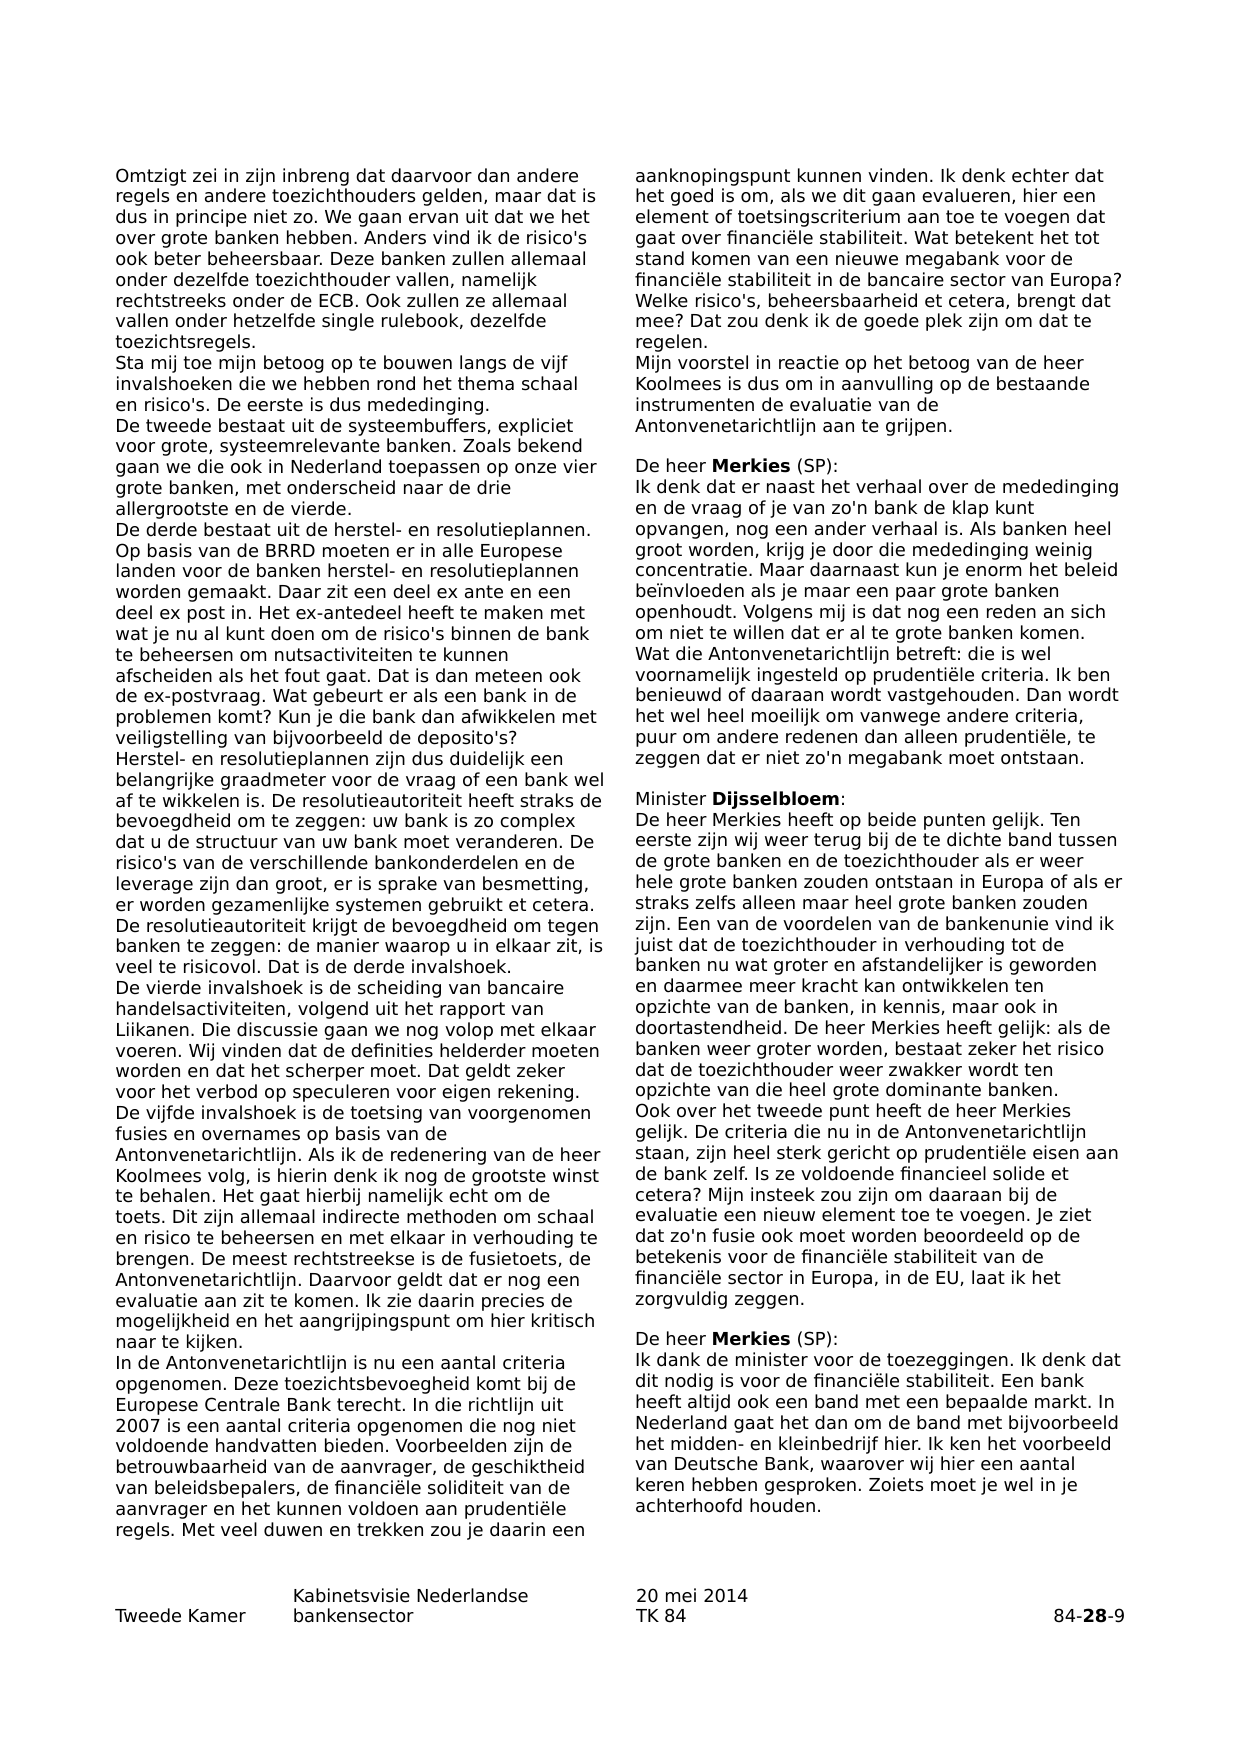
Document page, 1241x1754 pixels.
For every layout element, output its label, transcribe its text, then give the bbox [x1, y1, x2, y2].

text Ik dank de minister voor de toezeggingen. Ik denk dat dit nodig is voor de financiële stabiliteit. Een bank heeft altijd ook een band met een bepaalde markt. In Nederland gaat het dan om de band met bijvoorbeeld het midden- en kleinbedrijf hier. Ik ken het voorbeeld van Deutsche Bank, waarover wij hier een aantal keren hebben gesproken. Zoiets moet je wel in je achterhoofd houden. [635, 1350, 1125, 1517]
text Sta mij toe mijn betoog op te bouwen langs de vijf invalshoeken die we hebben rond het thema schaal en risico's. De eerste is dus mededinging. [115, 353, 605, 415]
text De vierde invalshoek is de scheiding van bancaire handelsactiviteiten, volgend uit het rapport van Liikanen. Die discussie gaan we nog volop met elkaar voeren. Wij vinden dat de definities helderder moeten worden en dat het scherper moet. Dat geldt zeker voor het verbod op speculeren voor eigen rekening. [115, 978, 605, 1103]
text Minister Dijsselbloem: [635, 788, 1125, 809]
text De tweede bestaat uit de systeembuffers, expliciet voor grote, systeemrelevante banken. Zoals bekend gaan we die ook in Nederland toepassen op onze vier grote banken, met onderscheid naar de drie allergrootste en de vierde. [115, 415, 605, 519]
text Herstel- en resolutieplannen zijn dus duidelijk een belangrijke graadmeter voor de vraag of een bank wel af te wikkelen is. De resolutieautoriteit heeft straks de bevoegdheid om te zeggen: uw bank is zo complex dat u de structuur van uw bank moet veranderen. De risico's van de verschillende bankonderdelen en de leverage zijn dan groot, er is sprake van besmetting, er worden gezamenlijke systemen gebruikt et cetera. De resolutieautoriteit krijgt de bevoegdheid om tegen banken te zeggen: de manier waarop u in elkaar zit, is veel te risicovol. Dat is de derde invalshoek. [115, 749, 605, 978]
text Wat die Antonvenetarichtlijn betreft: die is wel voornamelijk ingesteld op prudentiële criteria. Ik ben benieuwd of daaraan wordt vastgehouden. Dan wordt het wel heel moeilijk om vanwege andere criteria, puur om andere redenen dan alleen prudentiële, te zeggen dat er niet zo'n megabank moet ontstaan. [635, 643, 1125, 768]
text aanknopingspunt kunnen vinden. Ik denk echter dat het goed is om, als we dit gaan evalueren, hier een element of toetsingscriterium aan toe te voegen dat gaat over financiële stabiliteit. Wat betekent het tot stand komen van een nieuwe megabank voor de financiële stabiliteit in de bancaire sector van Europa? Welke risico's, beheersbaarheid et cetera, brengt dat mee? Dat zou denk ik de goede plek zijn om dat te regelen. [635, 165, 1125, 353]
text In de Antonvenetarichtlijn is nu een aantal criteria opgenomen. Deze toezichtsbevoegheid komt bij de Europese Centrale Bank terecht. In die richtlijn uit 2007 is een aantal criteria opgenomen die nog niet voldoende handvatten bieden. Voorbeelden zijn de betrouwbaarheid van de aanvrager, de geschiktheid van beleidsbepalers, de financiële soliditeit van de aanvrager en het kunnen voldoen aan prudentiële regels. Met veel duwen en trekken zou je daarin een [115, 1353, 605, 1540]
text Omtzigt zei in zijn inbreng dat daarvoor dan andere regels en andere toezichthouders gelden, maar dat is dus in principe niet zo. We gaan ervan uit dat we het over grote banken hebben. Anders vind ik de risico's ook beter beheersbaar. Deze banken zullen allemaal onder dezelfde toezichthouder vallen, namelijk rechtstreeks onder de ECB. Ook zullen ze allemaal vallen onder hetzelfde single rulebook, dezelfde toezichtsregels. [115, 165, 605, 353]
text Ik denk dat er naast het verhaal over de mededinging en de vraag of je van zo'n bank de klap kunt opvangen, nog een ander verhaal is. Als banken heel groot worden, krijg je door die mededinging weinig concentratie. Maar daarnaast kun je enorm het beleid beïnvloeden als je maar een paar grote banken openhoudt. Volgens mij is dat nog een reden an sich om niet te willen dat er al te grote banken komen. [635, 477, 1125, 643]
text Mijn voorstel in reactie op het betoog van de heer Koolmees is dus om in aanvulling op de bestaande instrumenten de evaluatie van de Antonvenetarichtlijn aan te grijpen. [635, 353, 1125, 436]
text De derde bestaat uit de herstel- en resolutieplannen. Op basis van de BRRD moeten er in alle Europese landen voor de banken herstel- en resolutieplannen worden gemaakt. Daar zit een deel ex ante en een deel ex post in. Het ex-antedeel heeft te maken met wat je nu al kunt doen om de risico's binnen de bank te beheersen om nutsactiviteiten te kunnen afscheiden als het fout gaat. Dat is dan meteen ook de ex-postvraag. Wat gebeurt er als een bank in de problemen komt? Kun je die bank dan afwikkelen met veiligstelling van bijvoorbeeld de deposito's? [115, 519, 605, 749]
text De vijfde invalshoek is de toetsing van voorgenomen fusies en overnames op basis van de Antonvenetarichtlijn. Als ik de redenering van de heer Koolmees volg, is hierin denk ik nog de grootste winst te behalen. Het gaat hierbij namelijk echt om de toets. Dit zijn allemaal indirecte methoden om schaal en risico te beheersen en met elkaar in verhouding te brengen. De meest rechtstreekse is de fusietoets, de Antonvenetarichtlijn. Daarvoor geldt dat er nog een evaluatie aan zit te komen. Ik zie daarin precies de mogelijkheid en het aangrijpingspunt om hier kritisch naar te kijken. [115, 1103, 605, 1353]
text De heer Merkies (SP): [635, 1329, 1125, 1350]
text De heer Merkies heeft op beide punten gelijk. Ten eerste zijn wij weer terug bij de te dichte band tussen de grote banken en de toezichthouder als er weer hele grote banken zouden ontstaan in Europa of als er straks zelfs alleen maar heel grote banken zouden zijn. Een van de voordelen van de bankenunie vind ik juist dat de toezichthouder in verhouding tot de banken nu wat groter en afstandelijker is geworden en daarmee meer kracht kan ontwikkelen ten opzichte van de banken, in kennis, maar ook in doortastendheid. De heer Merkies heeft gelijk: als de banken weer groter worden, bestaat zeker het risico dat de toezichthouder weer zwakker wordt ten opzichte van die heel grote dominante banken. [635, 809, 1125, 1101]
text De heer Merkies (SP): [635, 456, 1125, 477]
text Ook over het tweede punt heeft de heer Merkies gelijk. De criteria die nu in de Antonvenetarichtlijn staan, zijn heel sterk gericht op prudentiële eisen aan de bank zelf. Is ze voldoende financieel solide et cetera? Mijn insteek zou zijn om daaraan bij de evaluatie een nieuw element toe te voegen. Je ziet dat zo'n fusie ook moet worden beoordeeld op de betekenis voor de financiële stabiliteit van de financiële sector in Europa, in de EU, laat ik het zorgvuldig zeggen. [635, 1101, 1125, 1309]
